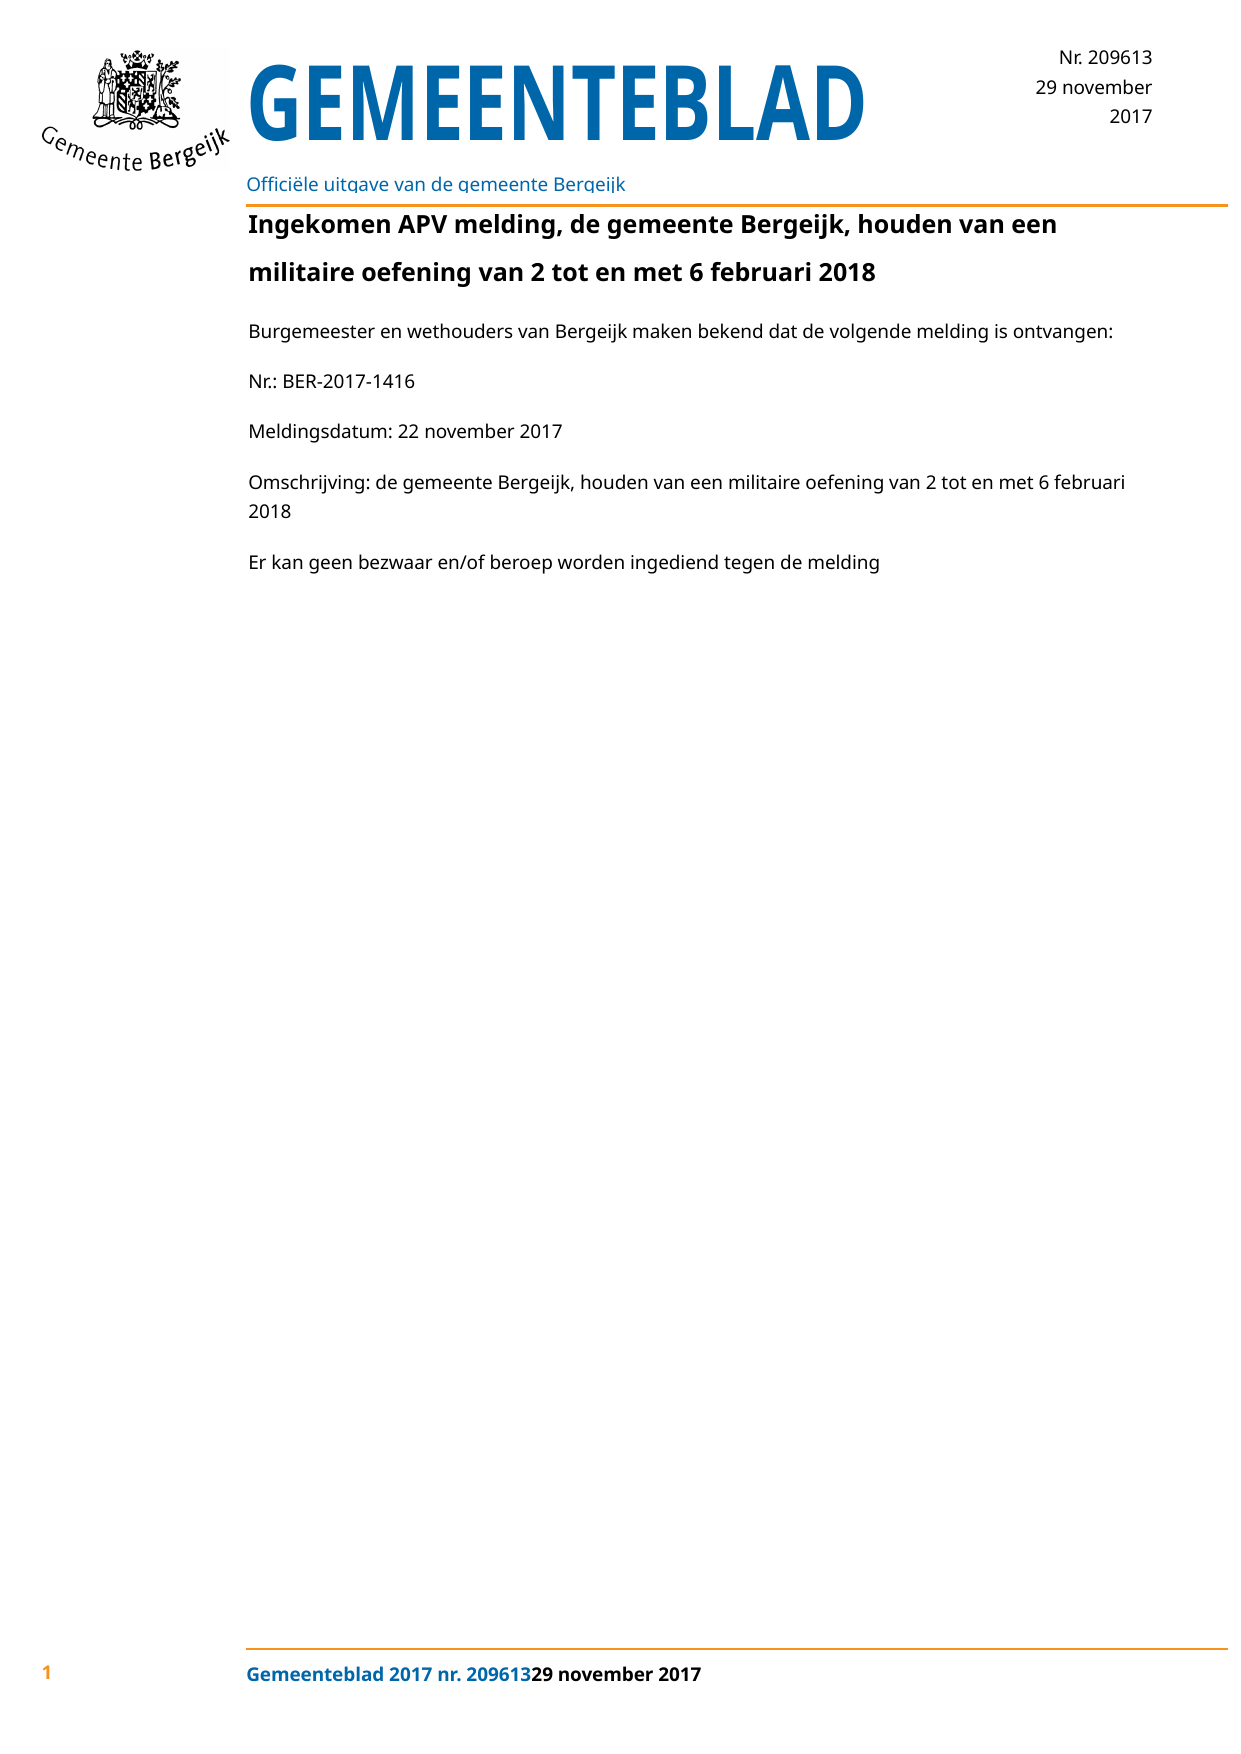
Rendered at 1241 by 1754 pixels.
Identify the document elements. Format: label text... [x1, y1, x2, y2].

text Burgemeester en wethouders van Bergeijk maken bekend dat de volgende melding is ontvangen: [248, 318, 1152, 344]
text Er kan geen bezwaar en/of beroep worden ingediend tegen de melding [248, 549, 1152, 575]
text Ingekomen APV melding, de gemeente Bergeijk, houden van een militaire oefening van 2 tot en met 6 februari 2018 [248, 207, 1152, 288]
text Nr.: BER-2017-1416 [248, 368, 1152, 394]
text Meldingsdatum: 22 november 2017 [248, 419, 1152, 444]
picture [41, 47, 231, 172]
text Omschrijving: de gemeente Bergeijk, houden van een militaire oefening van 2 tot en met 6 februari 2018 [248, 469, 1152, 524]
